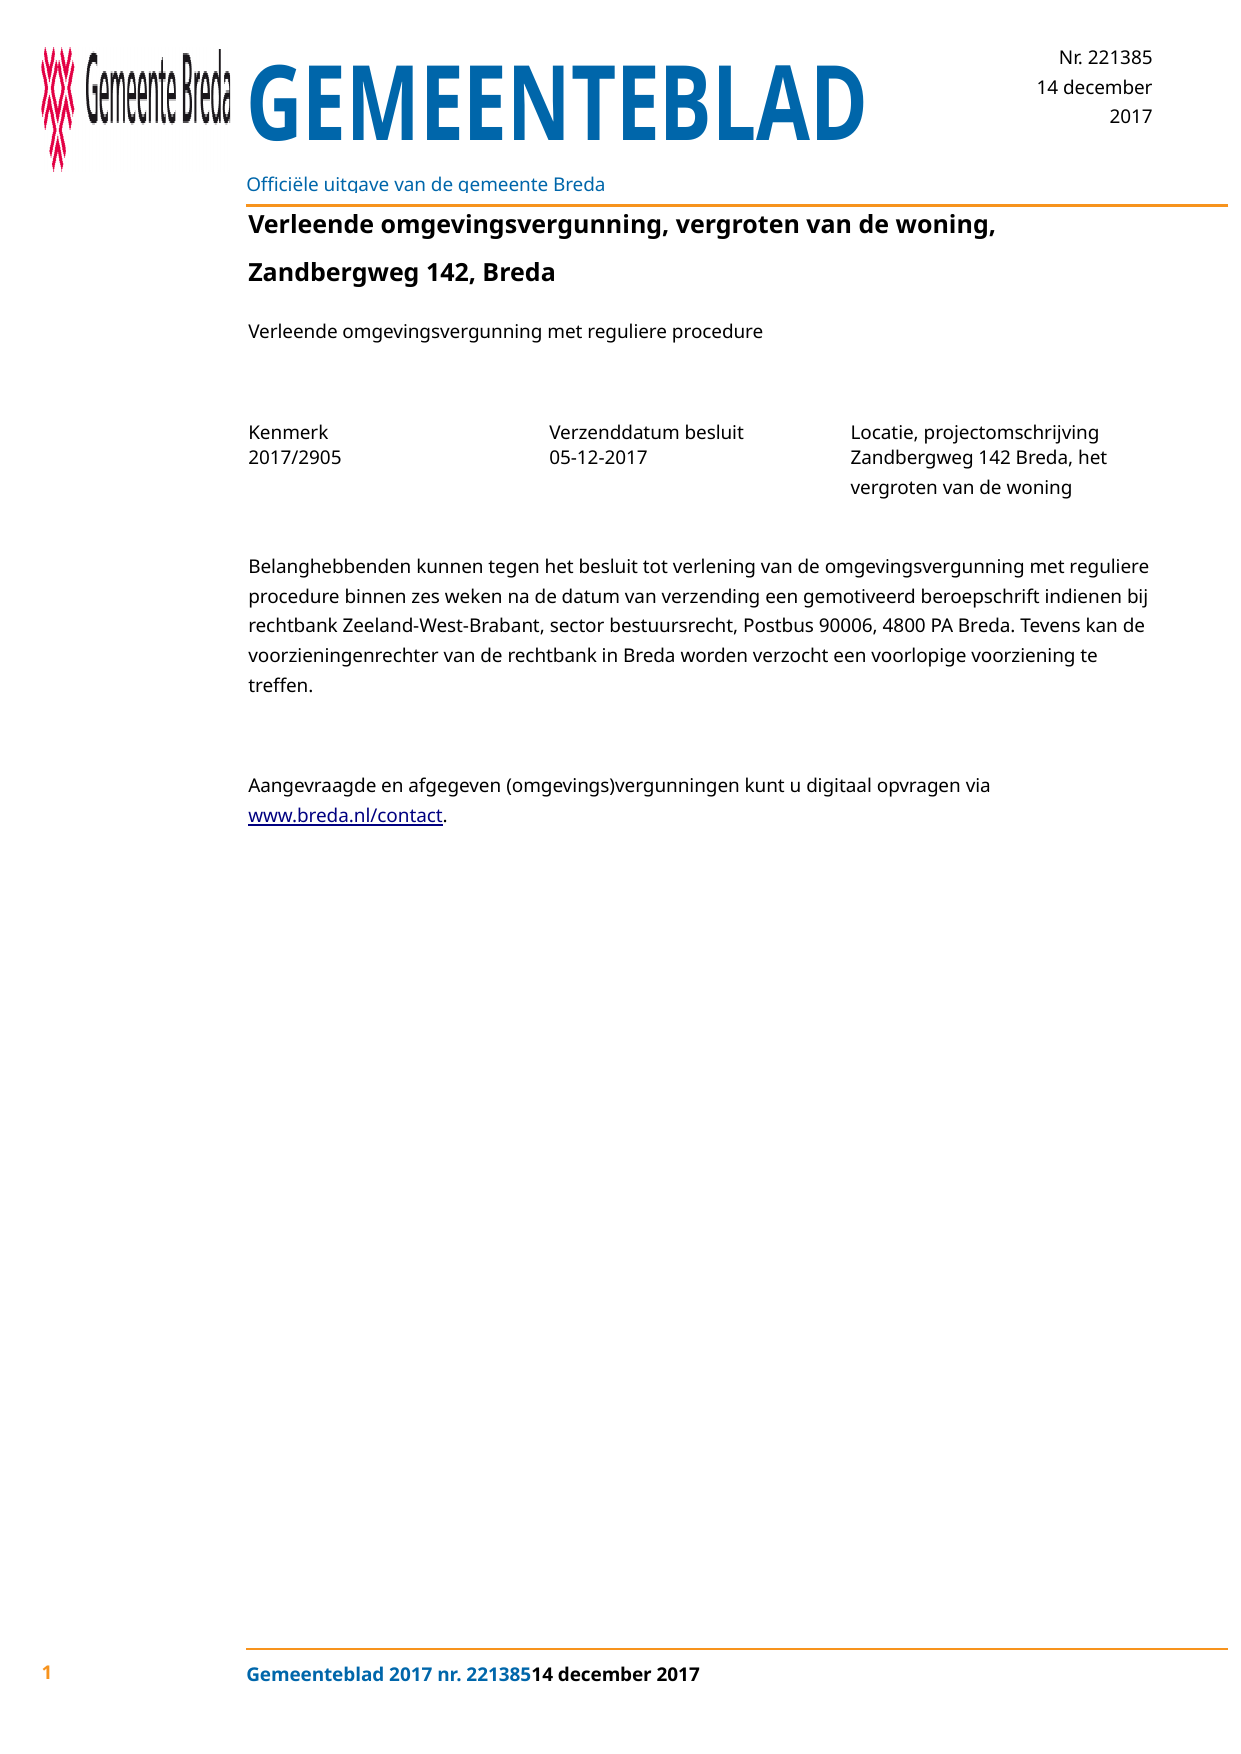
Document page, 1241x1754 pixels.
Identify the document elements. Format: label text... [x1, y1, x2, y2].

table_header Verzenddatum besluit [549, 419, 850, 444]
text Belanghebbenden kunnen tegen het besluit tot verlening van de omgevingsvergunning met reguliere procedure binnen zes weken na de datum van verzending een gemotiveerd beroepschrift indienen bij rechtbank Zeeland-West-Brabant, sector bestuursrecht, Postbus 90006, 4800 PA Breda. Tevens kan de voorzieningenrechter van de rechtbank in Breda worden verzocht een voorlopige voorziening te treffen. [248, 553, 1152, 698]
table_header Kenmerk [248, 419, 549, 444]
text Verleende omgevingsvergunning, vergroten van de woning, Zandbergweg 142, Breda [248, 207, 1152, 288]
table_cell Zandbergweg 142 Breda, het vergroten van de woning [850, 445, 1152, 500]
table_cell 2017/2905 [248, 445, 549, 500]
text Aangevraagde en afgegeven (omgevings)vergunningen kunt u digitaal opvragen via www.breda.nl/contact. [248, 773, 1152, 828]
picture [41, 47, 231, 172]
table_header Locatie, projectomschrijving [850, 419, 1152, 444]
text Verleende omgevingsvergunning met reguliere procedure [248, 318, 1152, 344]
table_cell 05-12-2017 [549, 445, 850, 500]
